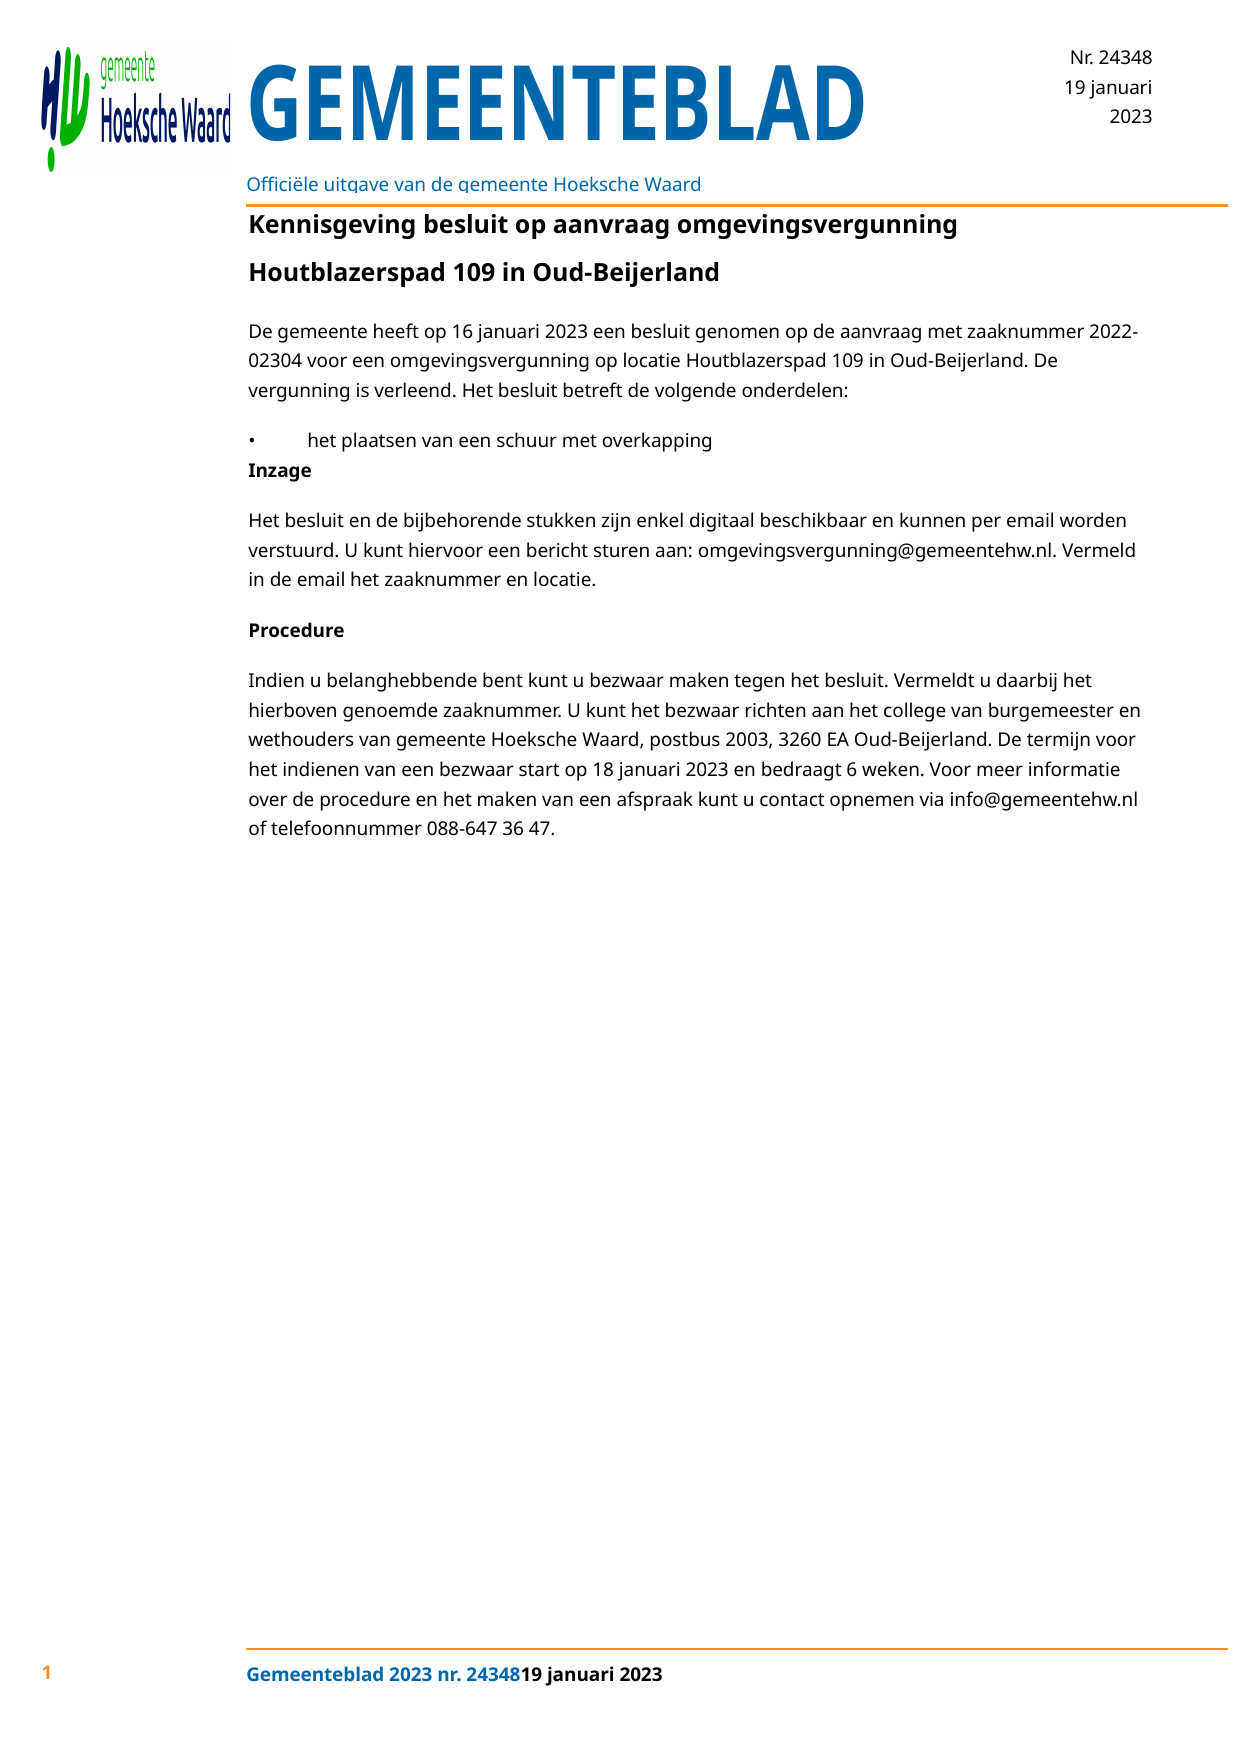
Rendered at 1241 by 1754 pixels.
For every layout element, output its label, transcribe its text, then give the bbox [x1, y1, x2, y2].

picture [41, 47, 231, 172]
list het plaatsen van een schuur met overkapping [248, 427, 1152, 453]
text Het besluit en de bijbehorende stukken zijn enkel digitaal beschikbaar en kunnen per email worden verstuurd. U kunt hiervoor een bericht sturen aan: omgevingsvergunning@gemeentehw.nl. Vermeld in de email het zaaknummer en locatie. [248, 507, 1152, 592]
text Indien u belanghebbende bent kunt u bezwaar maken tegen het besluit. Vermeldt u daarbij het hierboven genoemde zaaknummer. U kunt het bezwaar richten aan het college van burgemeester en wethouders van gemeente Hoeksche Waard, postbus 2003, 3260 EA Oud-Beijerland. De termijn voor het indienen van een bezwaar start op 18 januari 2023 en bedraagt 6 weken. Voor meer informatie over de procedure en het maken van een afspraak kunt u contact opnemen via info@gemeentehw.nl of telefoonnummer 088-647 36 47. [248, 667, 1152, 841]
text Procedure [248, 617, 1152, 643]
text De gemeente heeft op 16 januari 2023 een besluit genomen op de aanvraag met zaaknummer 2022-02304 voor een omgevingsvergunning op locatie Houtblazerspad 109 in Oud-Beijerland. De vergunning is verleend. Het besluit betreft de volgende onderdelen: [248, 318, 1152, 403]
text Kennisgeving besluit op aanvraag omgevingsvergunning Houtblazerspad 109 in Oud-Beijerland [248, 207, 1152, 288]
text Inzage [248, 457, 1152, 483]
